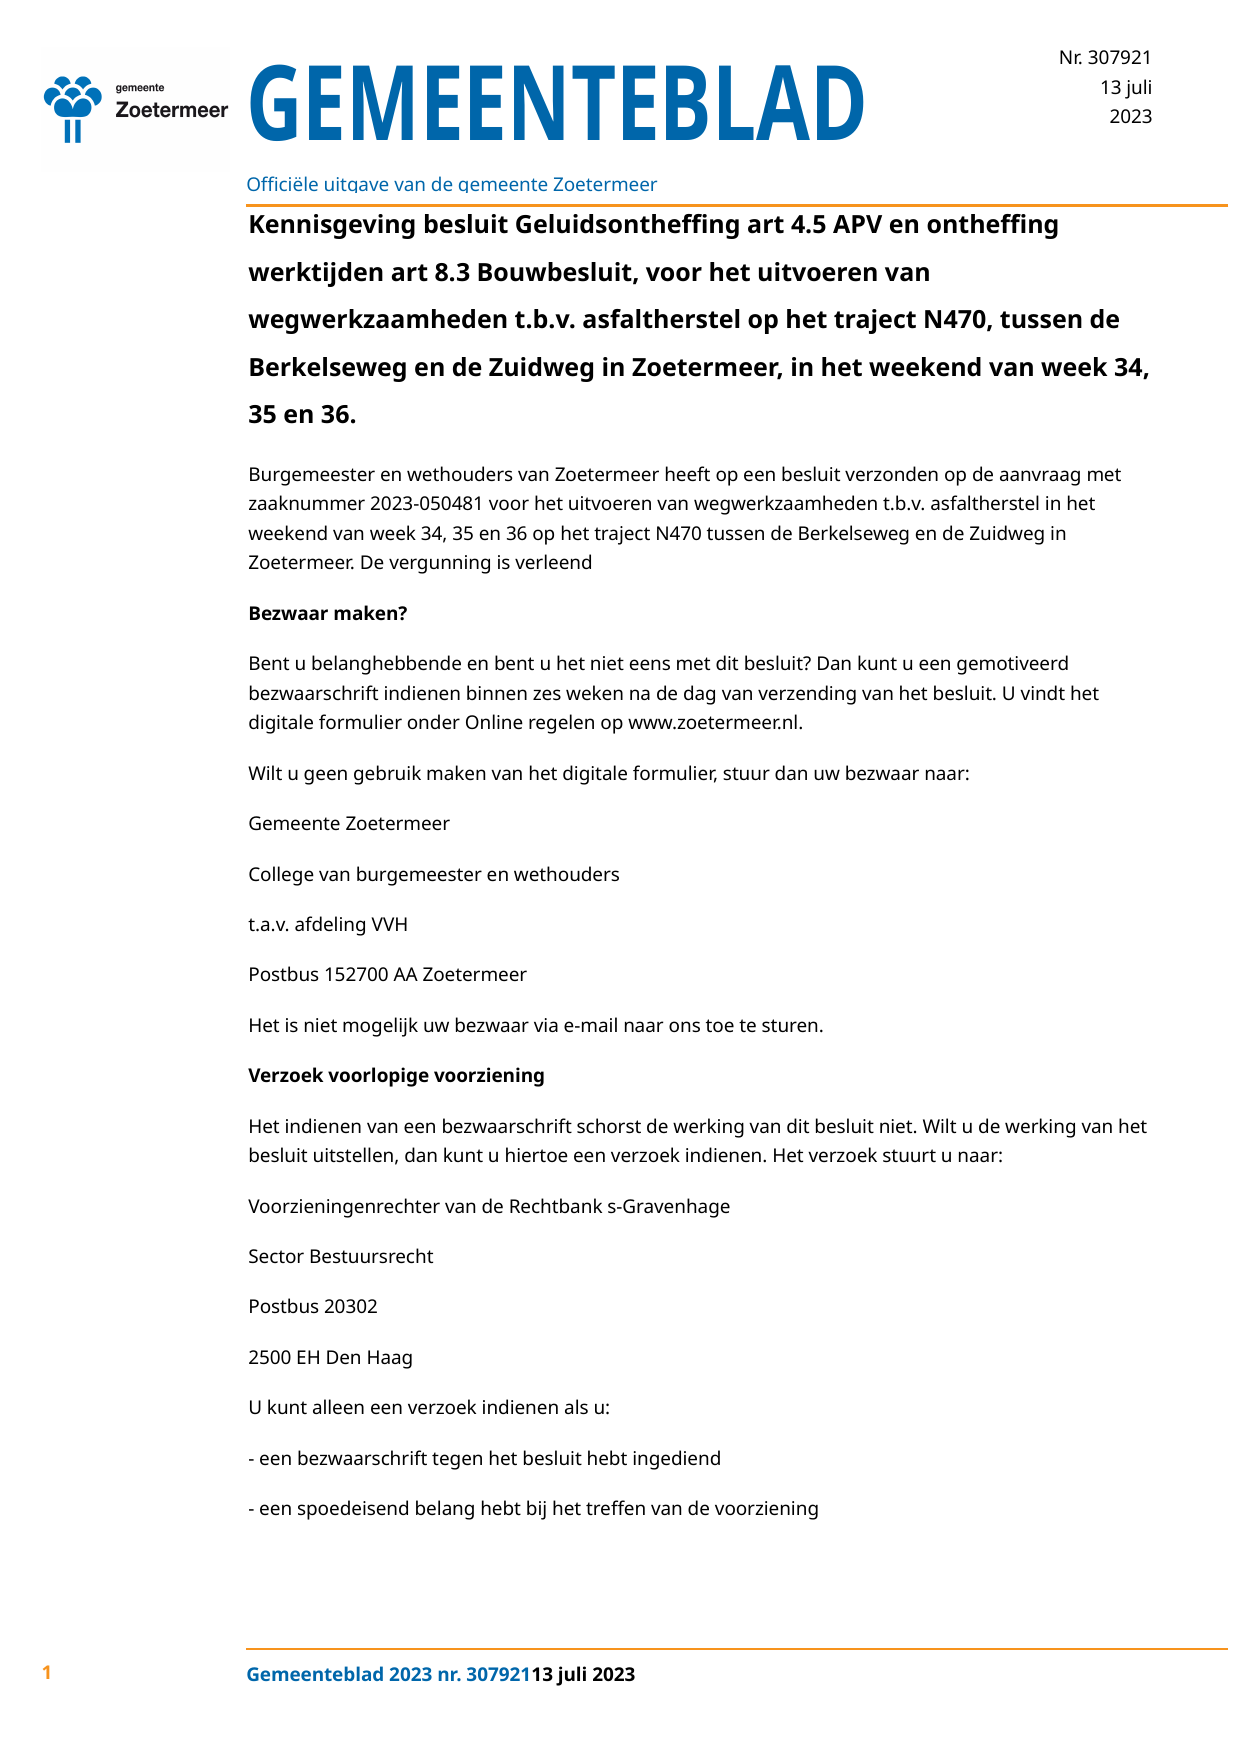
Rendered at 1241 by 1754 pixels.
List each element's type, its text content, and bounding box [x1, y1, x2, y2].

text Burgemeester en wethouders van Zoetermeer heeft op een besluit verzonden op de aanvraag met zaaknummer 2023-050481 voor het uitvoeren van wegwerkzaamheden t.b.v. asfaltherstel in het weekend van week 34, 35 en 36 op het traject N470 tussen de Berkelseweg en de Zuidweg in Zoetermeer. De vergunning is verleend [248, 461, 1152, 575]
text Verzoek voorlopige voorziening [248, 1062, 1152, 1088]
text Het is niet mogelijk uw bezwaar via e-mail naar ons toe te sturen. [248, 1012, 1152, 1038]
text t.a.v. afdeling VVH [248, 911, 1152, 937]
text Voorzieningenrechter van de Rechtbank s-Gravenhage [248, 1193, 1152, 1218]
text Gemeente Zoetermeer [248, 810, 1152, 836]
text College van burgemeester en wethouders [248, 861, 1152, 886]
text Bent u belanghebbende en bent u het niet eens met dit besluit? Dan kunt u een gemotiveerd bezwaarschrift indienen binnen zes weken na de dag van verzending van het besluit. U vindt het digitale formulier onder Online regelen op www.zoetermeer.nl. [248, 650, 1152, 735]
text Sector Bestuursrecht [248, 1243, 1152, 1269]
text Postbus 20302 [248, 1294, 1152, 1319]
text Postbus 152700 AA Zoetermeer [248, 962, 1152, 987]
text Wilt u geen gebruik maken van het digitale formulier, stuur dan uw bezwaar naar: [248, 760, 1152, 786]
text Het indienen van een bezwaarschrift schorst de werking van dit besluit niet. Wilt u de werking van het besluit uitstellen, dan kunt u hiertoe een verzoek indienen. Het verzoek stuurt u naar: [248, 1113, 1152, 1168]
text - een spoedeisend belang hebt bij het treffen van de voorziening [248, 1495, 1152, 1521]
text Kennisgeving besluit Geluidsontheffing art 4.5 APV en ontheffing werktijden art 8.3 Bouwbesluit, voor het uitvoeren van wegwerkzaamheden t.b.v. asfaltherstel op het traject N470, tussen de Berkelseweg en de Zuidweg in Zoetermeer, in het weekend van week 34, 35 en 36. [248, 207, 1152, 431]
picture [41, 47, 231, 172]
text 2500 EH Den Haag [248, 1344, 1152, 1370]
text U kunt alleen een verzoek indienen als u: [248, 1394, 1152, 1420]
text - een bezwaarschrift tegen het besluit hebt ingediend [248, 1445, 1152, 1471]
text Bezwaar maken? [248, 600, 1152, 626]
